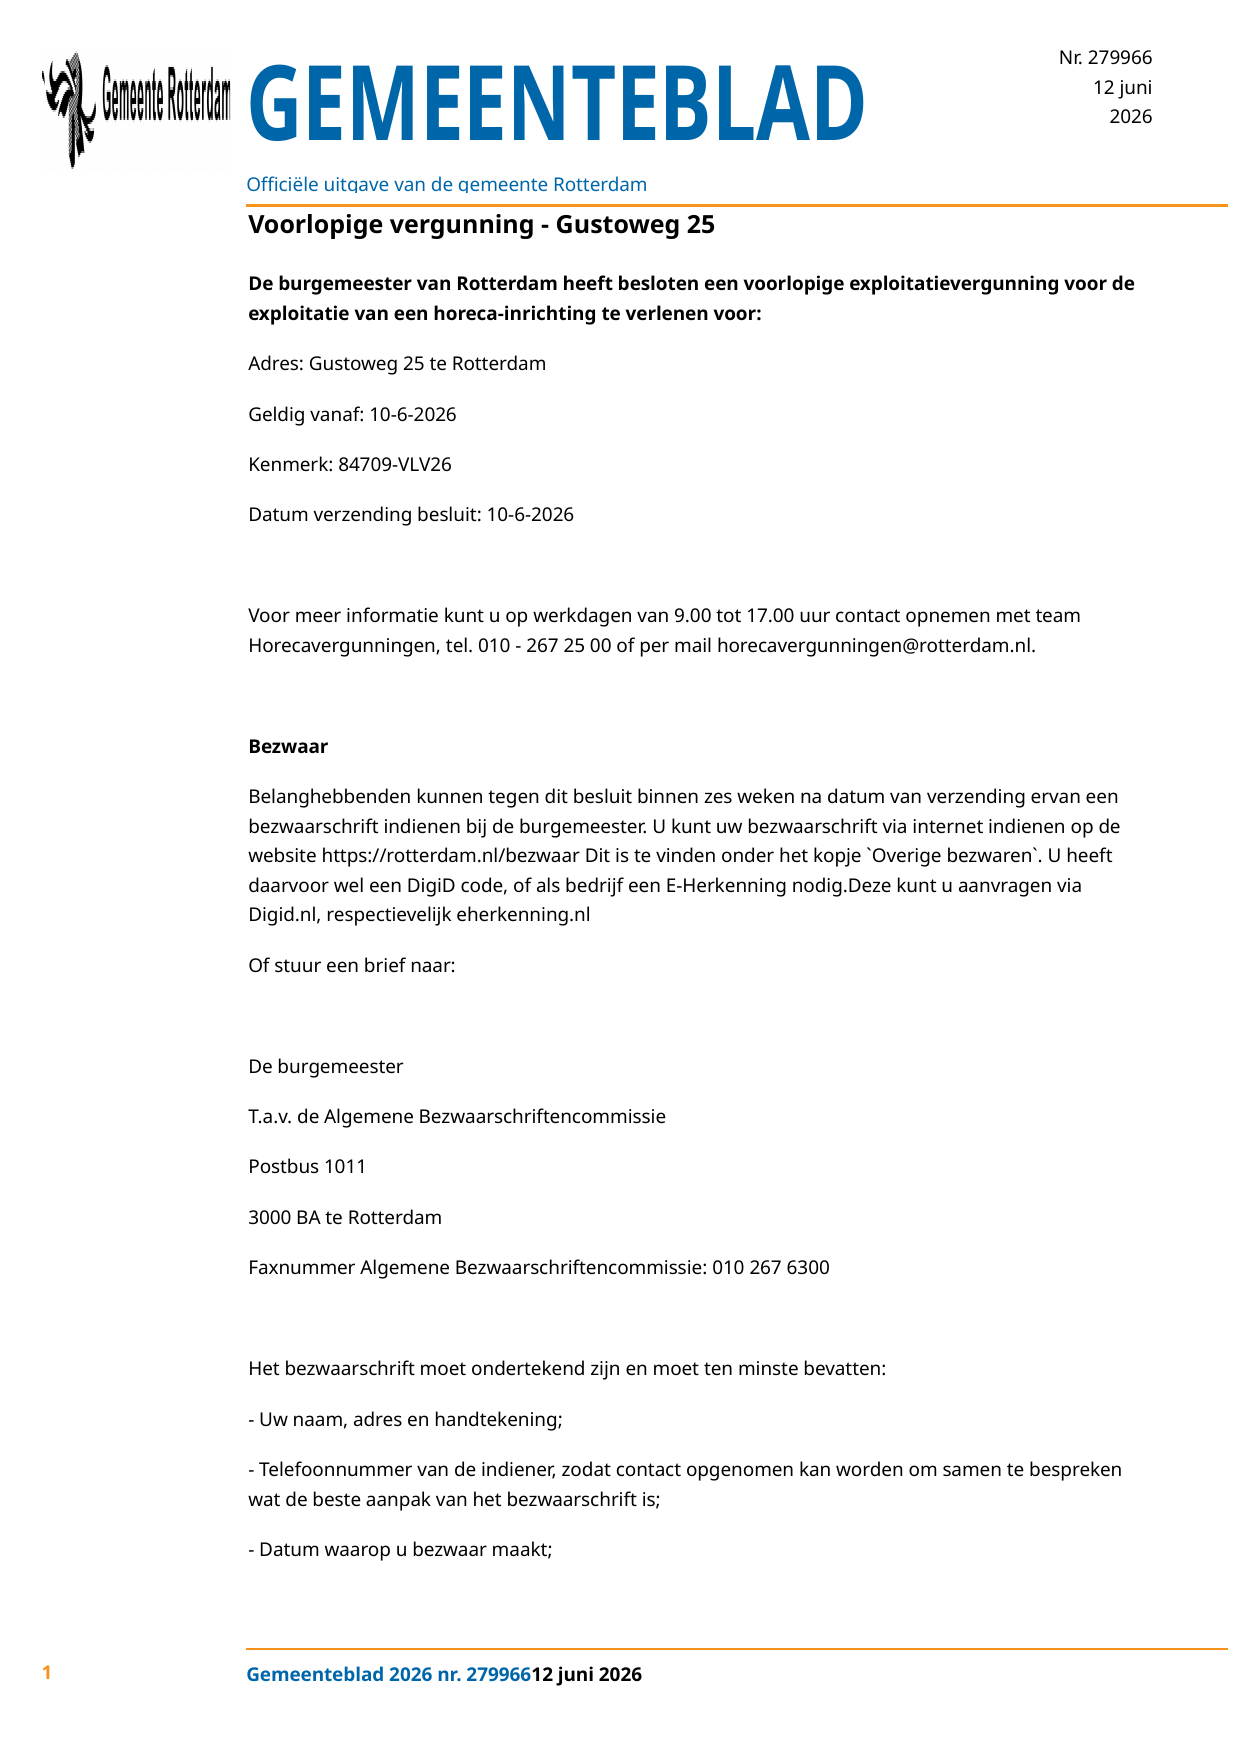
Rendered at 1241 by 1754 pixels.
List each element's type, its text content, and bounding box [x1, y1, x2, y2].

text Voor meer informatie kunt u op werkdagen van 9.00 tot 17.00 uur contact opnemen met team Horecavergunningen, tel. 010 - 267 25 00 of per mail horecavergunningen@rotterdam.nl. [248, 602, 1152, 658]
text T.a.v. de Algemene Bezwaarschriftencommissie [248, 1103, 1152, 1129]
text Adres: Gustoweg 25 te Rotterdam [248, 350, 1152, 376]
text Faxnummer Algemene Bezwaarschriftencommissie: 010 267 6300 [248, 1254, 1152, 1280]
text Voorlopige vergunning - Gustoweg 25 [248, 207, 1152, 241]
text Bezwaar [248, 733, 1152, 758]
text - Uw naam, adres en handtekening; [248, 1406, 1152, 1431]
text - Telefoonnummer van de indiener, zodat contact opgenomen kan worden om samen te bespreken wat de beste aanpak van het bezwaarschrift is; [248, 1456, 1152, 1511]
text Postbus 1011 [248, 1154, 1152, 1179]
text Datum verzending besluit: 10-6-2026 [248, 502, 1152, 527]
text Of stuur een brief naar: [248, 952, 1152, 978]
text - Datum waarop u bezwaar maakt; [248, 1536, 1152, 1562]
text De burgemeester [248, 1053, 1152, 1078]
picture [41, 47, 231, 172]
text Het bezwaarschrift moet ondertekend zijn en moet ten minste bevatten: [248, 1355, 1152, 1381]
text Geldig vanaf: 10-6-2026 [248, 401, 1152, 426]
text 3000 BA te Rotterdam [248, 1204, 1152, 1230]
text Kenmerk: 84709-VLV26 [248, 451, 1152, 477]
text De burgemeester van Rotterdam heeft besloten een voorlopige exploitatievergunning voor de exploitatie van een horeca-inrichting te verlenen voor: [248, 270, 1152, 326]
text Belanghebbenden kunnen tegen dit besluit binnen zes weken na datum van verzending ervan een bezwaarschrift indienen bij de burgemeester. U kunt uw bezwaarschrift via internet indienen op de website https://rotterdam.nl/bezwaar Dit is te vinden onder het kopje `Overige bezwaren`. U heeft daarvoor wel een DigiD code, of als bedrijf een E-Herkenning nodig.Deze kunt u aanvragen via Digid.nl, respectievelijk eherkenning.nl [248, 783, 1152, 927]
